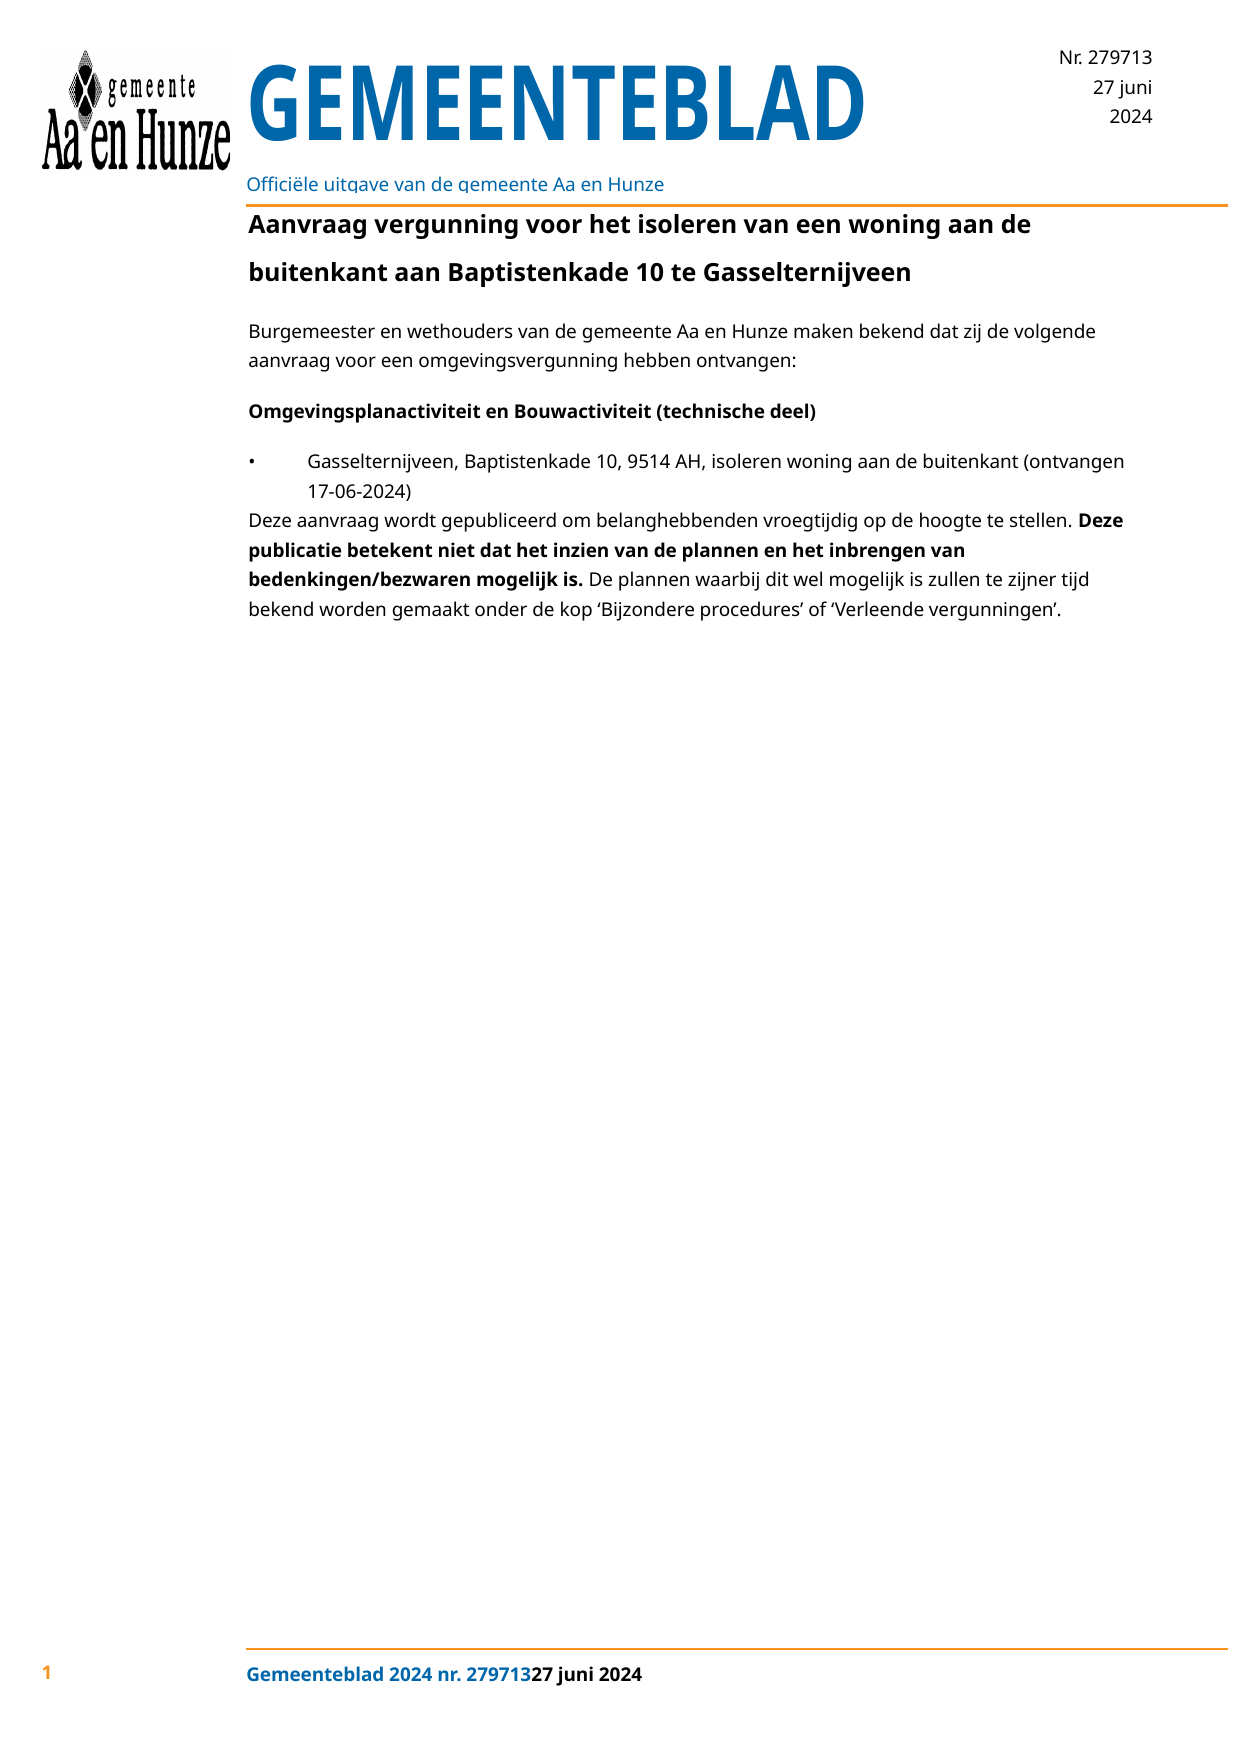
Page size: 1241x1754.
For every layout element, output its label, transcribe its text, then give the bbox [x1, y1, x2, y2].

text Aanvraag vergunning voor het isoleren van een woning aan de buitenkant aan Baptistenkade 10 te Gasselternijveen [248, 207, 1152, 288]
text Burgemeester en wethouders van de gemeente Aa en Hunze maken bekend dat zij de volgende aanvraag voor een omgevingsvergunning hebben ontvangen: [248, 318, 1152, 373]
picture [41, 47, 231, 172]
text Omgevingsplanactiviteit en Bouwactiviteit (technische deel) [248, 398, 1152, 424]
list Gasselternijveen, Baptistenkade 10, 9514 AH, isoleren woning aan de buitenkant (ontvangen 17-06-2024) [248, 448, 1152, 504]
text Deze aanvraag wordt gepubliceerd om belanghebbenden vroegtijdig op de hoogte te stellen. Deze publicatie betekent niet dat het inzien van de plannen en het inbrengen van bedenkingen/bezwaren mogelijk is. De plannen waarbij dit wel mogelijk is zullen te zijner tijd bekend worden gemaakt onder de kop ‘Bijzondere procedures’ of ‘Verleende vergunningen’. [248, 507, 1152, 622]
